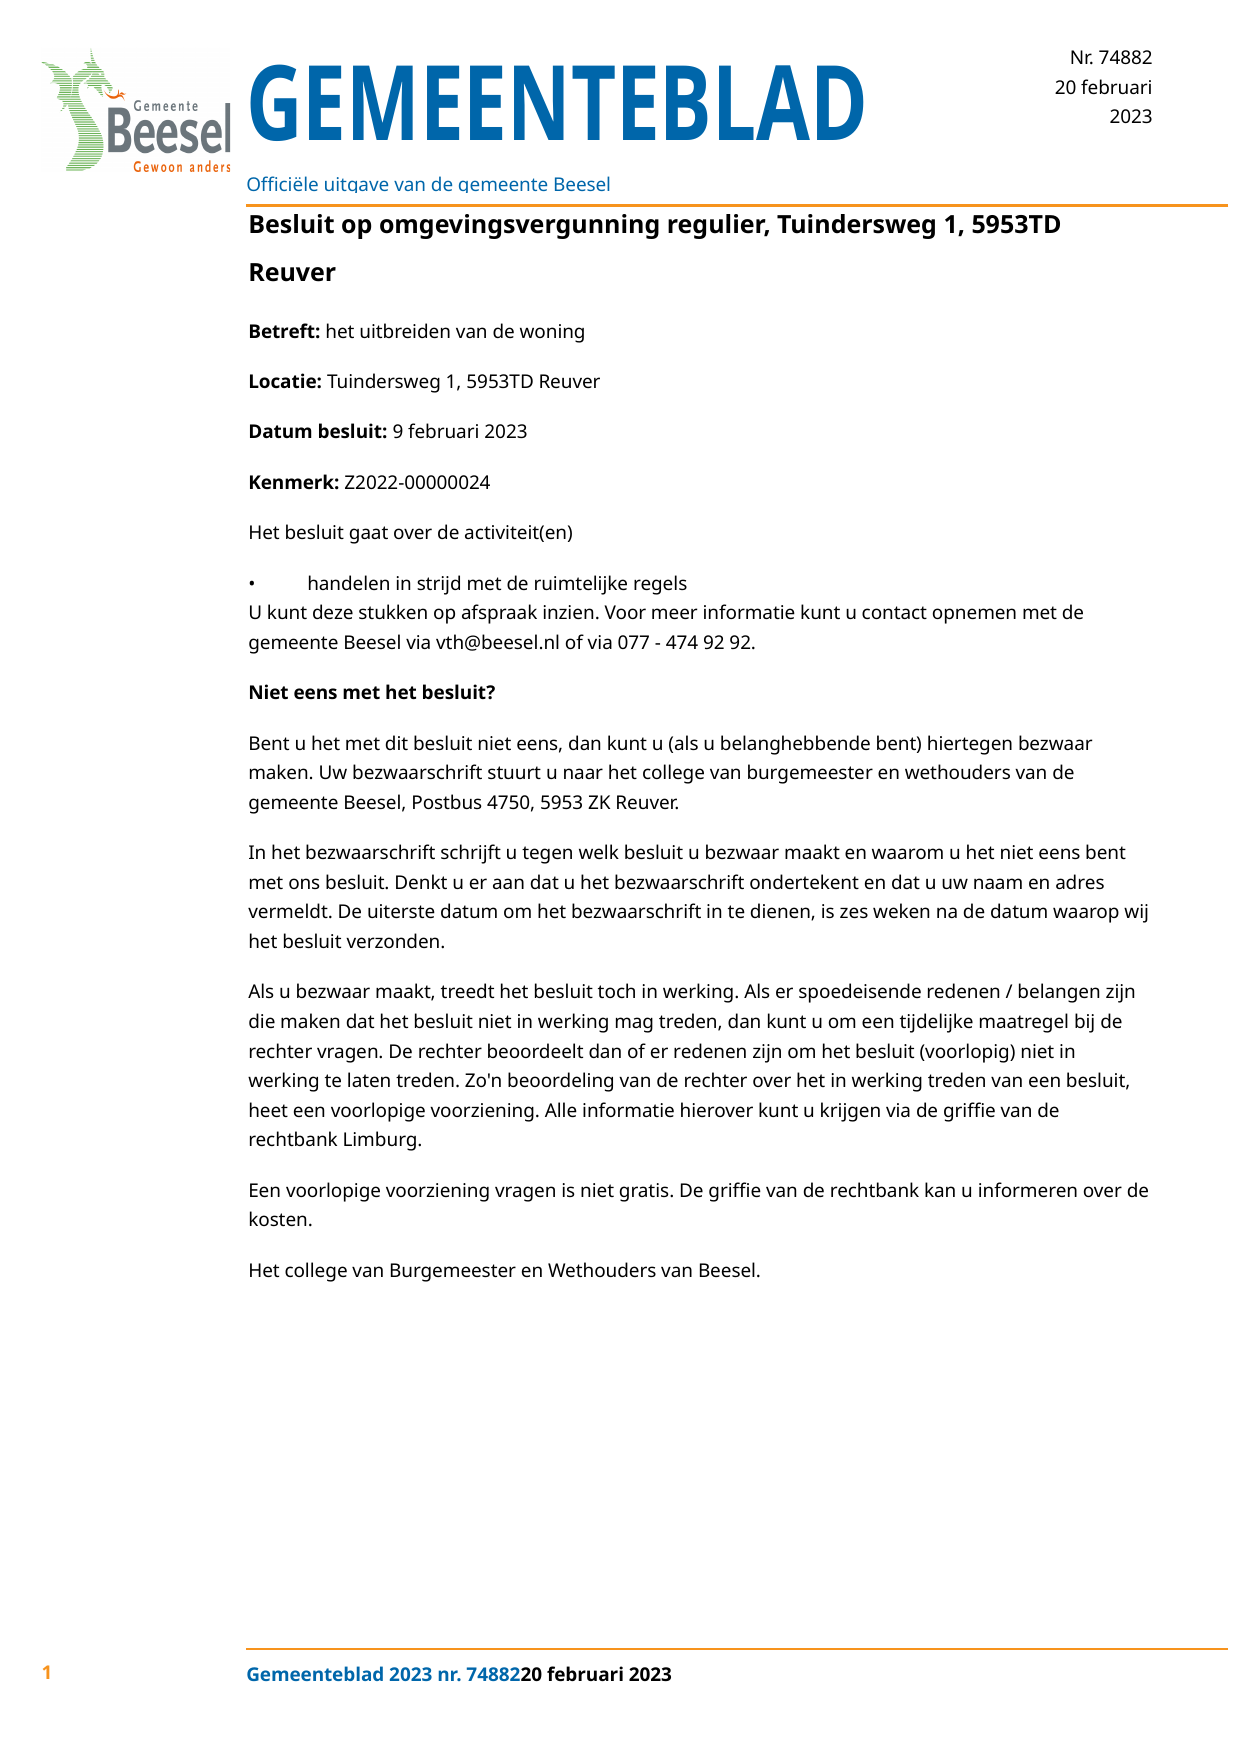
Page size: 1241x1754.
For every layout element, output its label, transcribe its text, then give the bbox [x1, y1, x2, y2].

picture [41, 47, 231, 172]
text Het besluit gaat over de activiteit(en) [248, 519, 1152, 545]
text In het bezwaarschrift schrijft u tegen welk besluit u bezwaar maakt en waarom u het niet eens bent met ons besluit. Denkt u er aan dat u het bezwaarschrift ondertekent en dat u uw naam en adres vermeldt. De uiterste datum om het bezwaarschrift in te dienen, is zes weken na de datum waarop wij het besluit verzonden. [248, 839, 1152, 954]
text Bent u het met dit besluit niet eens, dan kunt u (als u belanghebbende bent) hiertegen bezwaar maken. Uw bezwaarschrift stuurt u naar het college van burgemeester en wethouders van de gemeente Beesel, Postbus 4750, 5953 ZK Reuver. [248, 730, 1152, 815]
text U kunt deze stukken op afspraak inzien. Voor meer informatie kunt u contact opnemen met de gemeente Beesel via vth@beesel.nl of via 077 - 474 92 92. [248, 599, 1152, 655]
text Het college van Burgemeester en Wethouders van Beesel. [248, 1257, 1152, 1283]
text Datum besluit: 9 februari 2023 [248, 419, 1152, 444]
list handelen in strijd met de ruimtelijke regels [248, 570, 1152, 596]
text Niet eens met het besluit? [248, 679, 1152, 705]
text Besluit op omgevingsvergunning regulier, Tuindersweg 1, 5953TD Reuver [248, 207, 1152, 288]
text Betreft: het uitbreiden van de woning [248, 318, 1152, 344]
text Locatie: Tuindersweg 1, 5953TD Reuver [248, 368, 1152, 394]
text Kenmerk: Z2022-00000024 [248, 469, 1152, 495]
text Een voorlopige voorziening vragen is niet gratis. De griffie van de rechtbank kan u informeren over de kosten. [248, 1177, 1152, 1232]
text Als u bezwaar maakt, treedt het besluit toch in werking. Als er spoedeisende redenen / belangen zijn die maken dat het besluit niet in werking mag treden, dan kunt u om een tijdelijke maatregel bij de rechter vragen. De rechter beoordeelt dan of er redenen zijn om het besluit (voorlopig) niet in werking te laten treden. Zo'n beoordeling van de rechter over het in werking treden van een besluit, heet een voorlopige voorziening. Alle informatie hierover kunt u krijgen via de griffie van de rechtbank Limburg. [248, 979, 1152, 1152]
